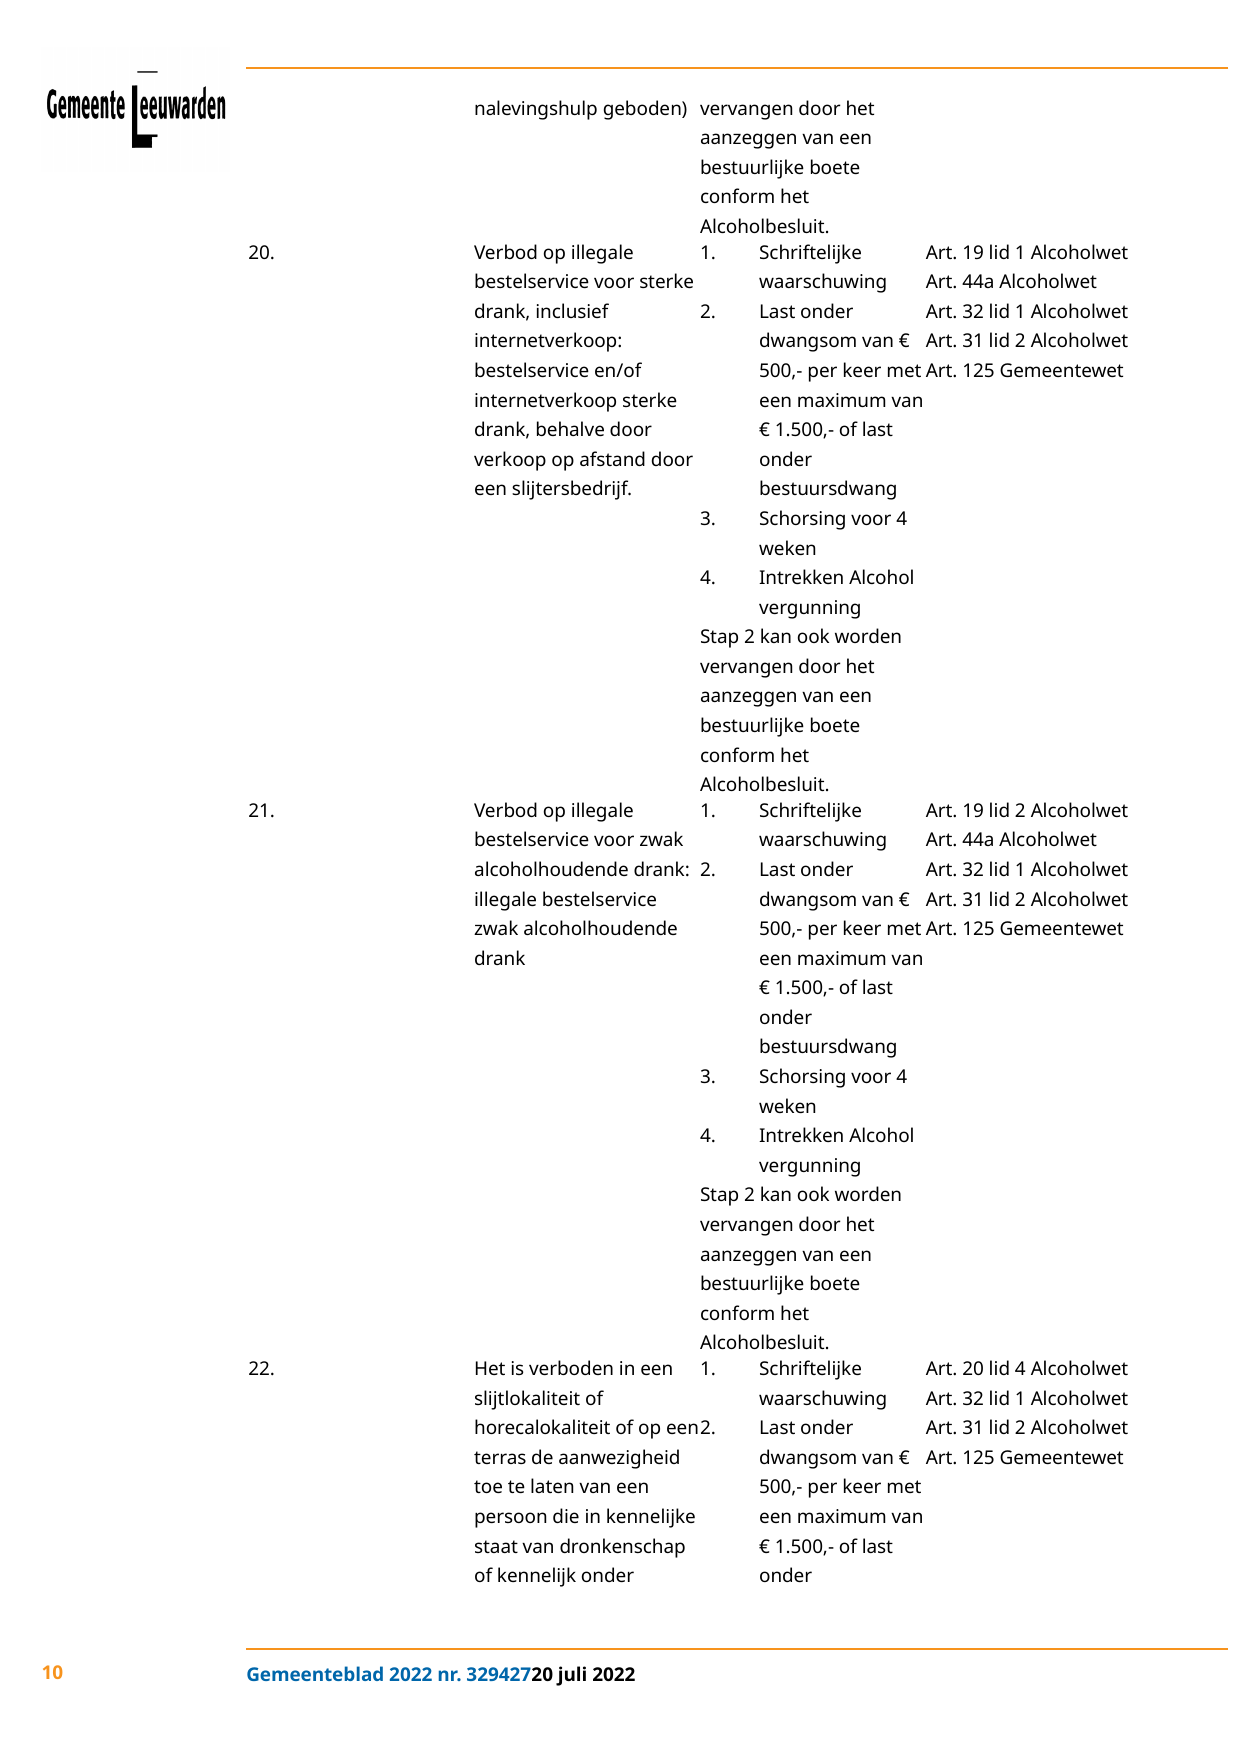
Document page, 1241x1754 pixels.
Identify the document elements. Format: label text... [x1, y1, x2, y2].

picture [41, 47, 231, 172]
table_cell 22. [248, 1355, 474, 1588]
table_cell Het is verboden in een slijtlokaliteit of horecalokaliteit of op een terras de aanwezigheid toe te laten van een persoon die in kennelijke staat van dronkenschap of kennelijk onder [474, 1355, 700, 1588]
table_cell vervangen door het aanzeggen van een bestuurlijke boete conform het Alcoholbesluit. [700, 95, 926, 239]
table_cell nalevingshulp geboden) [474, 95, 700, 239]
table_cell Schriftelijke waarschuwing Last onder dwangsom van € 500,- per keer met een maximum van € 1.500,- of last onder bestuursdwang Schorsing voor 4 weken Intrekken Alcohol vergunning Stap 2 kan ook worden vervangen door het aanzeggen van een bestuurlijke boete conform het Alcoholbesluit. [700, 239, 926, 797]
table_cell Schriftelijke waarschuwing Last onder dwangsom van € 500,- per keer met een maximum van € 1.500,- of last onder [700, 1355, 926, 1588]
table_cell 20. [248, 239, 474, 797]
table_cell Verbod op illegale bestelservice voor sterke drank, inclusief internetverkoop: bestelservice en/of internetverkoop sterke drank, behalve door verkoop op afstand door een slijtersbedrijf. [474, 239, 700, 797]
table_cell [248, 95, 474, 239]
table_cell Verbod op illegale bestelservice voor zwak alcoholhoudende drank: illegale bestelservice zwak alcoholhoudende drank [474, 797, 700, 1355]
table_cell Art. 20 lid 4 Alcoholwet Art. 32 lid 1 Alcoholwet Art. 31 lid 2 Alcoholwet Art. 125 Gemeentewet [926, 1355, 1152, 1588]
table_cell 21. [248, 797, 474, 1355]
table_cell [926, 95, 1152, 239]
table_cell Schriftelijke waarschuwing Last onder dwangsom van € 500,- per keer met een maximum van € 1.500,- of last onder bestuursdwang Schorsing voor 4 weken Intrekken Alcohol vergunning Stap 2 kan ook worden vervangen door het aanzeggen van een bestuurlijke boete conform het Alcoholbesluit. [700, 797, 926, 1355]
table_cell Art. 19 lid 1 Alcoholwet Art. 44a Alcoholwet Art. 32 lid 1 Alcoholwet Art. 31 lid 2 Alcoholwet Art. 125 Gemeentewet [926, 239, 1152, 797]
table_cell Art. 19 lid 2 Alcoholwet Art. 44a Alcoholwet Art. 32 lid 1 Alcoholwet Art. 31 lid 2 Alcoholwet Art. 125 Gemeentewet [926, 797, 1152, 1355]
